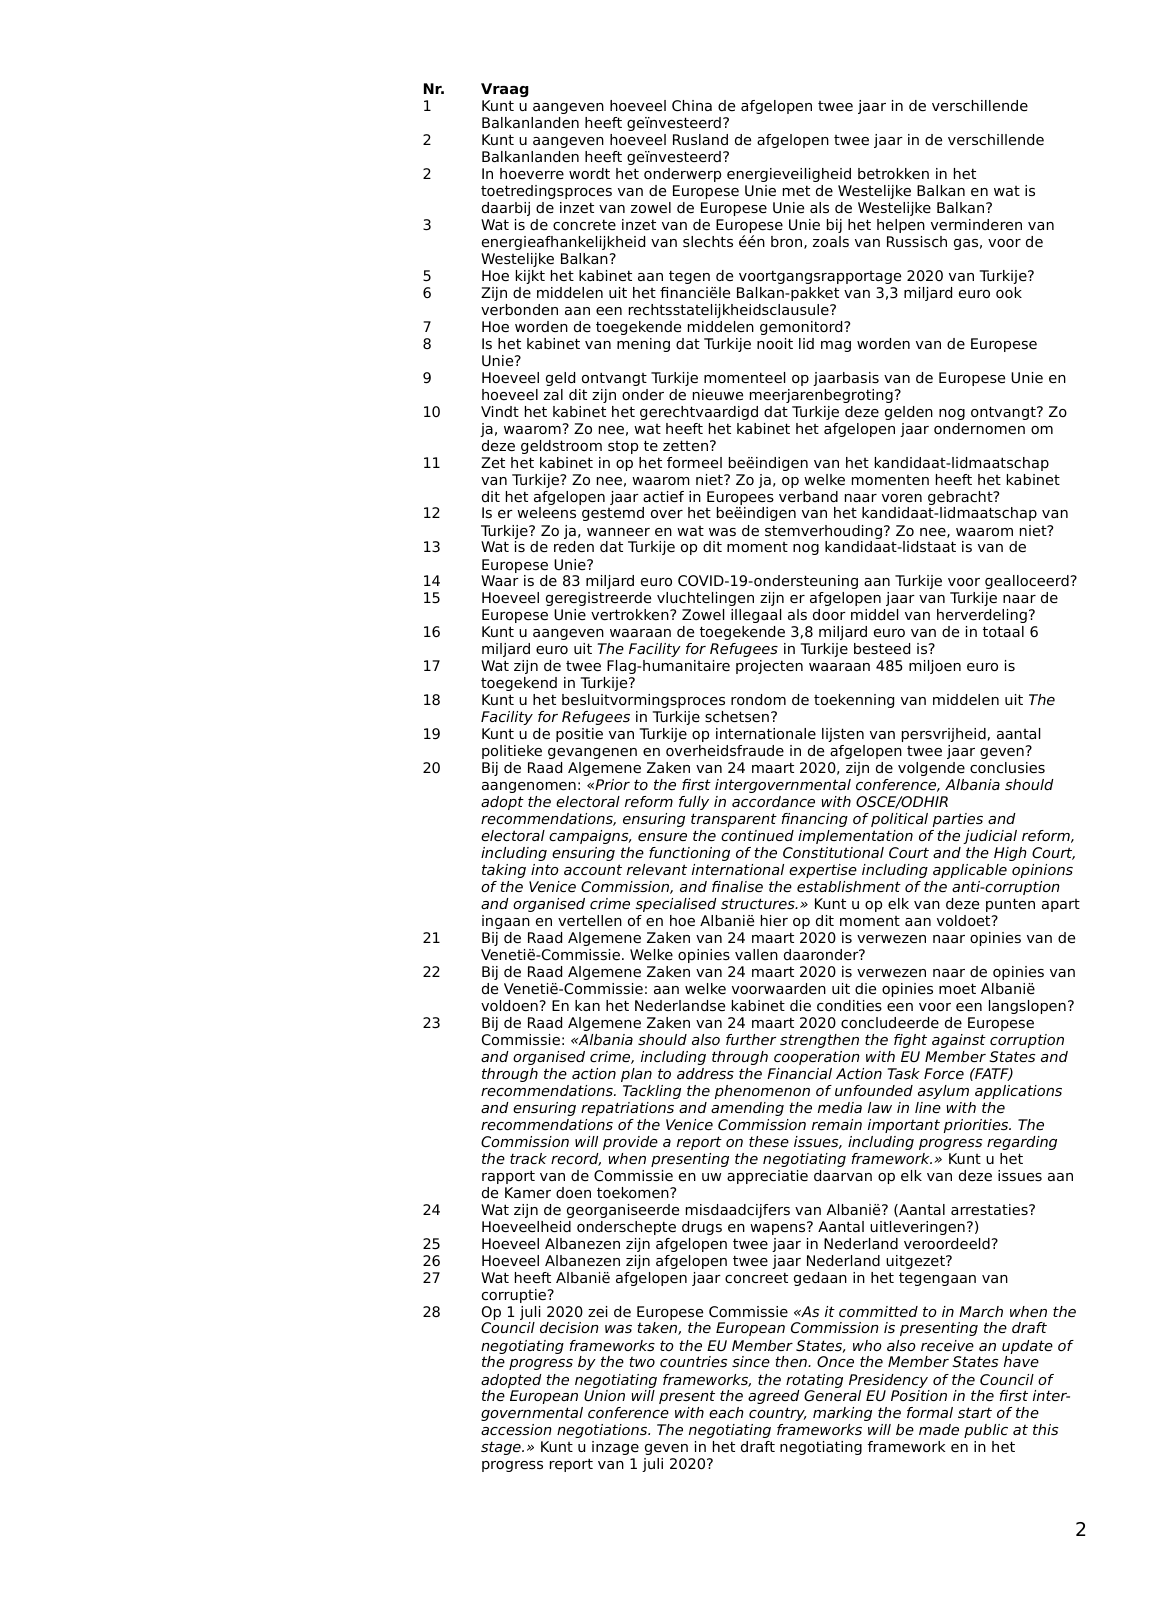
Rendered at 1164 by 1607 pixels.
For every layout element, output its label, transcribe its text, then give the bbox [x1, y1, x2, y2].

table_cell 2 [422, 132, 475, 166]
table_cell 18 [422, 692, 475, 726]
table_cell In hoeverre wordt het onderwerp energieveiligheid betrokken in het toetredingsproces van de Europese Unie met de Westelijke Balkan en wat is daarbij de inzet van zowel de Europese Unie als de Westelijke Balkan? [475, 166, 1087, 217]
table_cell Op 1 juli 2020 zei de Europese Commissie «As it committed to in March when the Council decision was taken, the European Commission is presenting the draft negotiating frameworks to the EU Member States, who also receive an update of the progress by the two countries since then. Once the Member States have adopted the negotiating frameworks, the rotating Presidency of the Council of the European Union will present the agreed General EU Position in the first inter-governmental conference with each country, marking the formal start of the accession negotiations. The negotiating frameworks will be made public at this stage.» Kunt u inzage geven in het draft negotiating framework en in het progress report van 1 juli 2020? [475, 1304, 1087, 1473]
table_cell Bij de Raad Algemene Zaken van 24 maart 2020, zijn de volgende conclusies aangenomen: «Prior to the first intergovernmental conference, Albania should adopt the electoral reform fully in accordance with OSCE/ODHIR recommendations, ensuring transparent financing of political parties and electoral campaigns, ensure the continued implementation of the judicial reform, including ensuring the functioning of the Constitutional Court and the High Court, taking into account relevant international expertise including applicable opinions of the Venice Commission, and finalise the establishment of the anti-corruption and organised crime specialised structures.» Kunt u op elk van deze punten apart ingaan en vertellen of en hoe Albanië hier op dit moment aan voldoet? [475, 760, 1087, 930]
table_cell 6 [422, 285, 475, 319]
table_cell Kunt u de positie van Turkije op internationale lijsten van persvrijheid, aantal politieke gevangenen en overheidsfraude in de afgelopen twee jaar geven? [475, 726, 1087, 760]
table_cell Wat zijn de georganiseerde misdaadcijfers van Albanië? (Aantal arrestaties? Hoeveelheid onderschepte drugs en wapens? Aantal uitleveringen?) [475, 1202, 1087, 1236]
table_header Vraag [475, 81, 1087, 98]
table_cell 23 [422, 1015, 475, 1202]
table_cell 25 [422, 1236, 475, 1252]
table_cell 12 [422, 505, 475, 539]
table_cell 22 [422, 964, 475, 1015]
table_cell Kunt u aangeven hoeveel Rusland de afgelopen twee jaar in de verschillende Balkanlanden heeft geïnvesteerd? [475, 132, 1087, 166]
table_cell Hoe kijkt het kabinet aan tegen de voortgangsrapportage 2020 van Turkije? [475, 268, 1087, 285]
table_cell Hoeveel Albanezen zijn afgelopen twee jaar Nederland uitgezet? [475, 1253, 1087, 1269]
table_cell 10 [422, 404, 475, 454]
table_cell 17 [422, 658, 475, 692]
table_cell Hoeveel geregistreerde vluchtelingen zijn er afgelopen jaar van Turkije naar de Europese Unie vertrokken? Zowel illegaal als door middel van herverdeling? [475, 590, 1087, 624]
table_cell 11 [422, 455, 475, 505]
table_cell Waar is de 83 miljard euro COVID-19-ondersteuning aan Turkije voor gealloceerd? [475, 573, 1087, 590]
table_cell Kunt u aangeven hoeveel China de afgelopen twee jaar in de verschillende Balkanlanden heeft geïnvesteerd? [475, 98, 1087, 132]
table_cell Vindt het kabinet het gerechtvaardigd dat Turkije deze gelden nog ontvangt? Zo ja, waarom? Zo nee, wat heeft het kabinet het afgelopen jaar ondernomen om deze geldstroom stop te zetten? [475, 404, 1087, 454]
table_cell Is er weleens gestemd over het beëindigen van het kandidaat-lidmaatschap van Turkije? Zo ja, wanneer en wat was de stemverhouding? Zo nee, waarom niet? [475, 505, 1087, 539]
table_cell Bij de Raad Algemene Zaken van 24 maart 2020 is verwezen naar de opinies van de Venetië-Commissie: aan welke voorwaarden uit die opinies moet Albanië voldoen? En kan het Nederlandse kabinet die condities een voor een langslopen? [475, 964, 1087, 1015]
table_cell 26 [422, 1253, 475, 1269]
table_cell 28 [422, 1304, 475, 1473]
table_cell Hoeveel geld ontvangt Turkije momenteel op jaarbasis van de Europese Unie en hoeveel zal dit zijn onder de nieuwe meerjarenbegroting? [475, 370, 1087, 403]
table_cell Wat is de reden dat Turkije op dit moment nog kandidaat-lidstaat is van de Europese Unie? [475, 539, 1087, 573]
table_cell 24 [422, 1202, 475, 1236]
table_cell Kunt u aangeven waaraan de toegekende 3,8 miljard euro van de in totaal 6 miljard euro uit The Facility for Refugees in Turkije besteed is? [475, 624, 1087, 658]
table_cell Is het kabinet van mening dat Turkije nooit lid mag worden van de Europese Unie? [475, 336, 1087, 369]
table_cell 19 [422, 726, 475, 760]
table_cell Bij de Raad Algemene Zaken van 24 maart 2020 concludeerde de Europese Commissie: «Albania should also further strengthen the fight against corruption and organised crime, including through cooperation with EU Member States and through the action plan to address the Financial Action Task Force (FATF) recommendations. Tackling the phenomenon of unfounded asylum applications and ensuring repatriations and amending the media law in line with the recommendations of the Venice Commission remain important priorities. The Commission will provide a report on these issues, including progress regarding the track record, when presenting the negotiating framework.» Kunt u het rapport van de Commissie en uw appreciatie daarvan op elk van deze issues aan de Kamer doen toekomen? [475, 1015, 1087, 1202]
table_cell 13 [422, 539, 475, 573]
table_cell 5 [422, 268, 475, 285]
table_cell Wat is de concrete inzet van de Europese Unie bij het helpen verminderen van energieafhankelijkheid van slechts één bron, zoals van Russisch gas, voor de Westelijke Balkan? [475, 217, 1087, 268]
table_cell Hoeveel Albanezen zijn afgelopen twee jaar in Nederland veroordeeld? [475, 1236, 1087, 1252]
table_cell Kunt u het besluitvormingsproces rondom de toekenning van middelen uit The Facility for Refugees in Turkije schetsen? [475, 692, 1087, 726]
table_cell 7 [422, 319, 475, 336]
table_cell 1 [422, 98, 475, 132]
table_cell 21 [422, 930, 475, 964]
table_cell 9 [422, 370, 475, 403]
table_cell 27 [422, 1270, 475, 1303]
table_cell Wat zijn de twee Flag-humanitaire projecten waaraan 485 miljoen euro is toegekend in Turkije? [475, 658, 1087, 692]
table_cell 8 [422, 336, 475, 369]
table_cell Wat heeft Albanië afgelopen jaar concreet gedaan in het tegengaan van corruptie? [475, 1270, 1087, 1303]
table_cell Zet het kabinet in op het formeel beëindigen van het kandidaat-lidmaatschap van Turkije? Zo nee, waarom niet? Zo ja, op welke momenten heeft het kabinet dit het afgelopen jaar actief in Europees verband naar voren gebracht? [475, 455, 1087, 505]
table_cell 15 [422, 590, 475, 624]
table_cell Hoe worden de toegekende middelen gemonitord? [475, 319, 1087, 336]
table_cell 20 [422, 760, 475, 930]
table_cell 3 [422, 217, 475, 268]
table_cell 14 [422, 573, 475, 590]
table_header Nr. [422, 81, 475, 98]
table_cell Zijn de middelen uit het financiële Balkan-pakket van 3,3 miljard euro ook verbonden aan een rechtsstatelijkheidsclausule? [475, 285, 1087, 319]
table_cell 16 [422, 624, 475, 658]
table_cell Bij de Raad Algemene Zaken van 24 maart 2020 is verwezen naar opinies van de Venetië-Commissie. Welke opinies vallen daaronder? [475, 930, 1087, 964]
table_cell 2 [422, 166, 475, 217]
